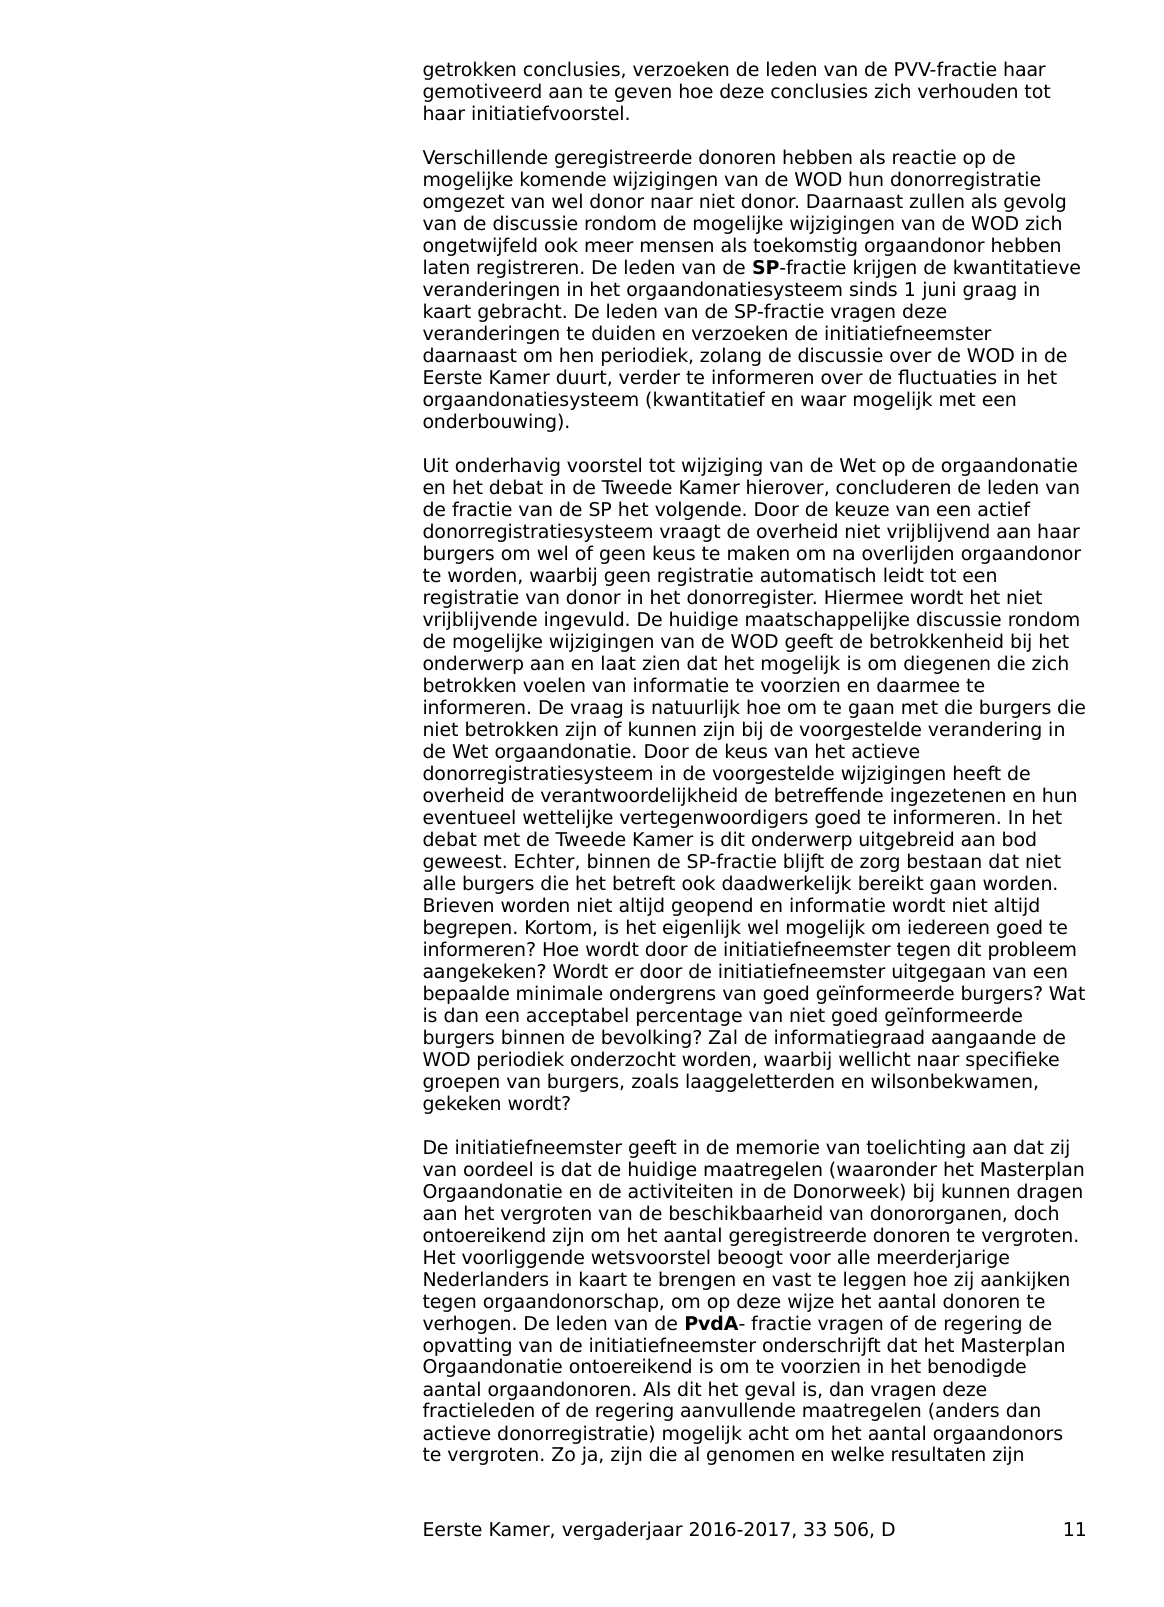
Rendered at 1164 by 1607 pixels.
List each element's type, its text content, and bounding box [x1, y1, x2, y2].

text Verschillende geregistreerde donoren hebben als reactie op de mogelijke komende wijzigingen van de WOD hun donorregistratie omgezet van wel donor naar niet donor. Daarnaast zullen als gevolg van de discussie rondom de mogelijke wijzigingen van de WOD zich ongetwijfeld ook meer mensen als toekomstig orgaandonor hebben laten registreren. De leden van de SP-fractie krijgen de kwantitatieve veranderingen in het orgaandonatiesysteem sinds 1 juni graag in kaart gebracht. De leden van de SP-fractie vragen deze veranderingen te duiden en verzoeken de initiatiefneemster daarnaast om hen periodiek, zolang de discussie over de WOD in de Eerste Kamer duurt, verder te informeren over de fluctuaties in het orgaandonatiesysteem (kwantitatief en waar mogelijk met een onderbouwing). [422, 147, 1087, 433]
text Uit onderhavig voorstel tot wijziging van de Wet op de orgaandonatie en het debat in de Tweede Kamer hierover, concluderen de leden van de fractie van de SP het volgende. Door de keuze van een actief donorregistratiesysteem vraagt de overheid niet vrijblijvend aan haar burgers om wel of geen keus te maken om na overlijden orgaandonor te worden, waarbij geen registratie automatisch leidt tot een registratie van donor in het donorregister. Hiermee wordt het niet vrijblijvende ingevuld. De huidige maatschappelijke discussie rondom de mogelijke wijzigingen van de WOD geeft de betrokkenheid bij het onderwerp aan en laat zien dat het mogelijk is om diegenen die zich betrokken voelen van informatie te voorzien en daarmee te informeren. De vraag is natuurlijk hoe om te gaan met die burgers die niet betrokken zijn of kunnen zijn bij de voorgestelde verandering in de Wet orgaandonatie. Door de keus van het actieve donorregistratiesysteem in de voorgestelde wijzigingen heeft de overheid de verantwoordelijkheid de betreffende ingezetenen en hun eventueel wettelijke vertegenwoordigers goed te informeren. In het debat met de Tweede Kamer is dit onderwerp uitgebreid aan bod geweest. Echter, binnen de SP-fractie blijft de zorg bestaan dat niet alle burgers die het betreft ook daadwerkelijk bereikt gaan worden. Brieven worden niet altijd geopend en informatie wordt niet altijd begrepen. Kortom, is het eigenlijk wel mogelijk om iedereen goed te informeren? Hoe wordt door de initiatiefneemster tegen dit probleem aangekeken? Wordt er door de initiatiefneemster uitgegaan van een bepaalde minimale ondergrens van goed geïnformeerde burgers? Wat is dan een acceptabel percentage van niet goed geïnformeerde burgers binnen de bevolking? Zal de informatiegraad aangaande de WOD periodiek onderzocht worden, waarbij wellicht naar specifieke groepen van burgers, zoals laaggeletterden en wilsonbekwamen, gekeken wordt? [422, 455, 1087, 1114]
text De initiatiefneemster geeft in de memorie van toelichting aan dat zij van oordeel is dat de huidige maatregelen (waaronder het Masterplan Orgaandonatie en de activiteiten in de Donorweek) bij kunnen dragen aan het vergroten van de beschikbaarheid van donororganen, doch ontoereikend zijn om het aantal geregistreerde donoren te vergroten. Het voorliggende wetsvoorstel beoogt voor alle meerderjarige Nederlanders in kaart te brengen en vast te leggen hoe zij aankijken tegen orgaandonorschap, om op deze wijze het aantal donoren te verhogen. De leden van de PvdA- fractie vragen of de regering de opvatting van de initiatiefneemster onderschrijft dat het Masterplan Orgaandonatie ontoereikend is om te voorzien in het benodigde aantal orgaandonoren. Als dit het geval is, dan vragen deze fractieleden of de regering aanvullende maatregelen (anders dan actieve donorregistratie) mogelijk acht om het aantal orgaandonors te vergroten. Zo ja, zijn die al genomen en welke resultaten zijn [422, 1137, 1087, 1466]
text getrokken conclusies, verzoeken de leden van de PVV-fractie haar gemotiveerd aan te geven hoe deze conclusies zich verhouden tot haar initiatiefvoorstel. [422, 59, 1087, 125]
